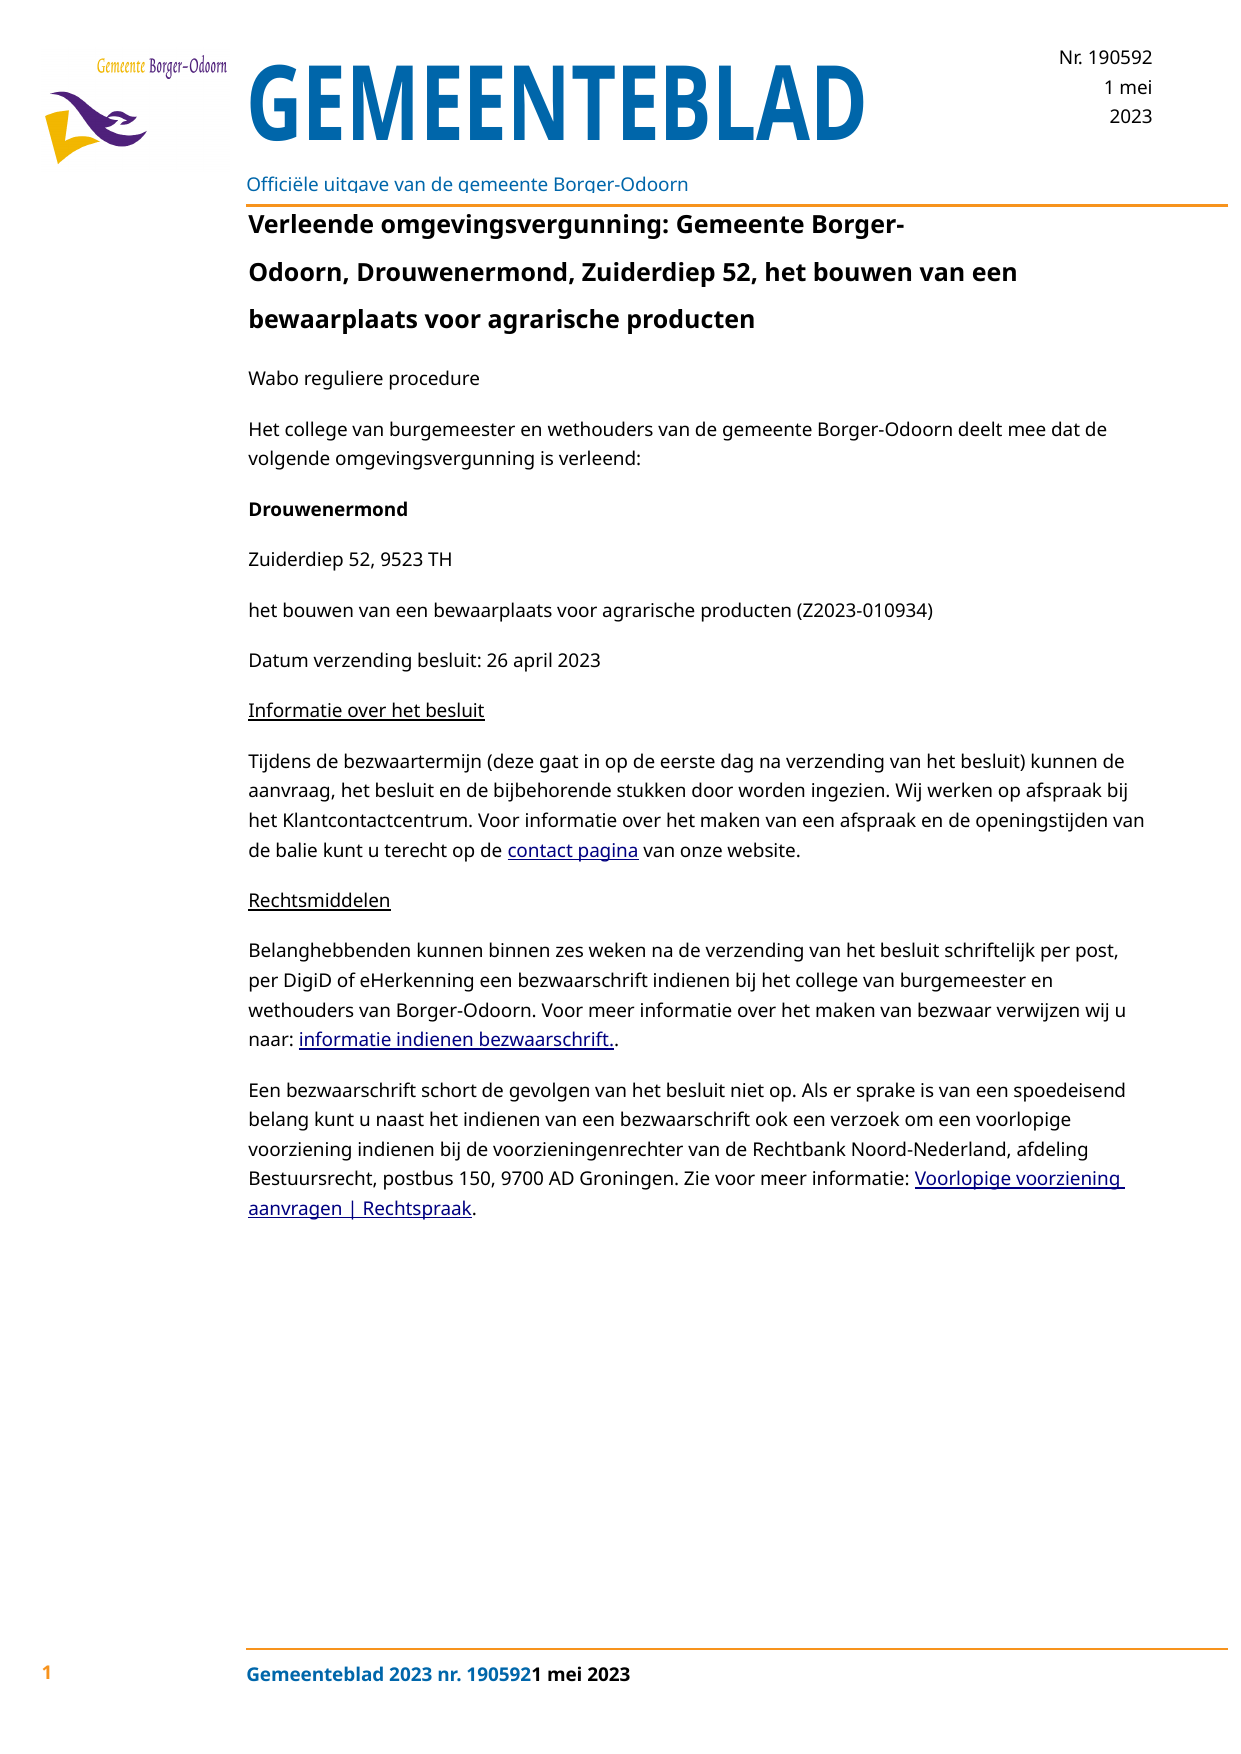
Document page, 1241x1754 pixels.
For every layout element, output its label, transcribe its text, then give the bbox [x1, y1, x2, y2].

text Tijdens de bezwaartermijn (deze gaat in op de eerste dag na verzending van het besluit) kunnen de aanvraag, het besluit en de bijbehorende stukken door worden ingezien. Wij werken op afspraak bij het Klantcontactcentrum. Voor informatie over het maken van een afspraak en de openingstijden van de balie kunt u terecht op de contact pagina van onze website. [248, 748, 1152, 862]
text Zuiderdiep 52, 9523 TH [248, 546, 1152, 572]
text Drouwenermond [248, 496, 1152, 522]
text Informatie over het besluit [248, 698, 1152, 723]
text Belanghebbenden kunnen binnen zes weken na de verzending van het besluit schriftelijk per post, per DigiD of eHerkenning een bezwaarschrift indienen bij het college van burgemeester en wethouders van Borger-Odoorn. Voor meer informatie over het maken van bezwaar verwijzen wij u naar: informatie indienen bezwaarschrift.. [248, 938, 1152, 1052]
text Datum verzending besluit: 26 april 2023 [248, 647, 1152, 673]
picture [41, 47, 231, 172]
text Het college van burgemeester en wethouders van de gemeente Borger-Odoorn deelt mee dat de volgende omgevingsvergunning is verleend: [248, 416, 1152, 471]
text Wabo reguliere procedure [248, 366, 1152, 391]
text Een bezwaarschrift schort de gevolgen van het besluit niet op. Als er sprake is van een spoedeisend belang kunt u naast het indienen van een bezwaarschrift ook een verzoek om een voorlopige voorziening indienen bij de voorzieningenrechter van de Rechtbank Noord-Nederland, afdeling Bestuursrecht, postbus 150, 9700 AD Groningen. Zie voor meer informatie: Voorlopige voorziening aanvragen | Rechtspraak. [248, 1077, 1152, 1221]
text het bouwen van een bewaarplaats voor agrarische producten (Z2023-010934) [248, 597, 1152, 622]
text Verleende omgevingsvergunning: Gemeente Borger-Odoorn, Drouwenermond, Zuiderdiep 52, het bouwen van een bewaarplaats voor agrarische producten [248, 207, 1152, 336]
text Rechtsmiddelen [248, 887, 1152, 913]
